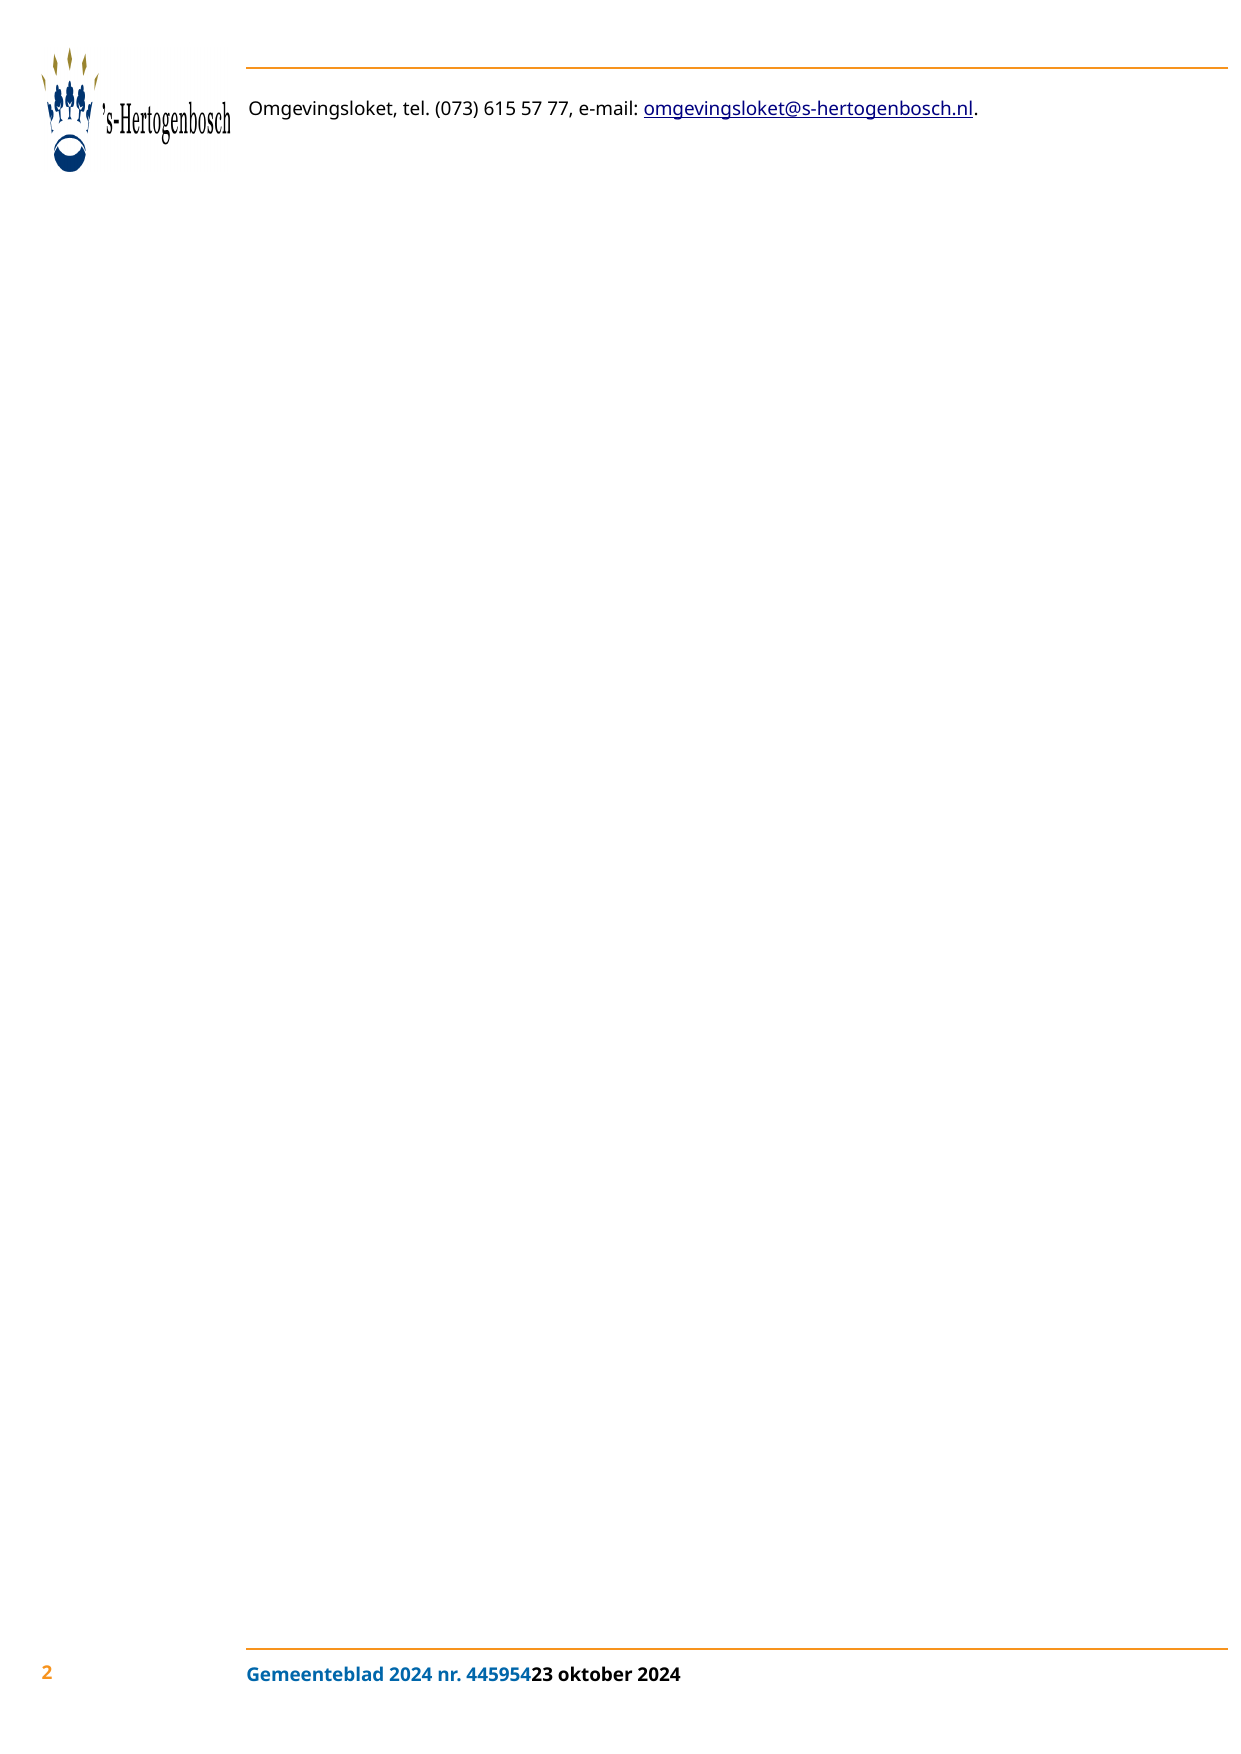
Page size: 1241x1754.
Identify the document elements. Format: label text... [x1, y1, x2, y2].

picture [41, 47, 231, 172]
text Omgevingsloket, tel. (073) 615 57 77, e-mail: omgevingsloket@s-hertogenbosch.nl. [248, 95, 1152, 121]
